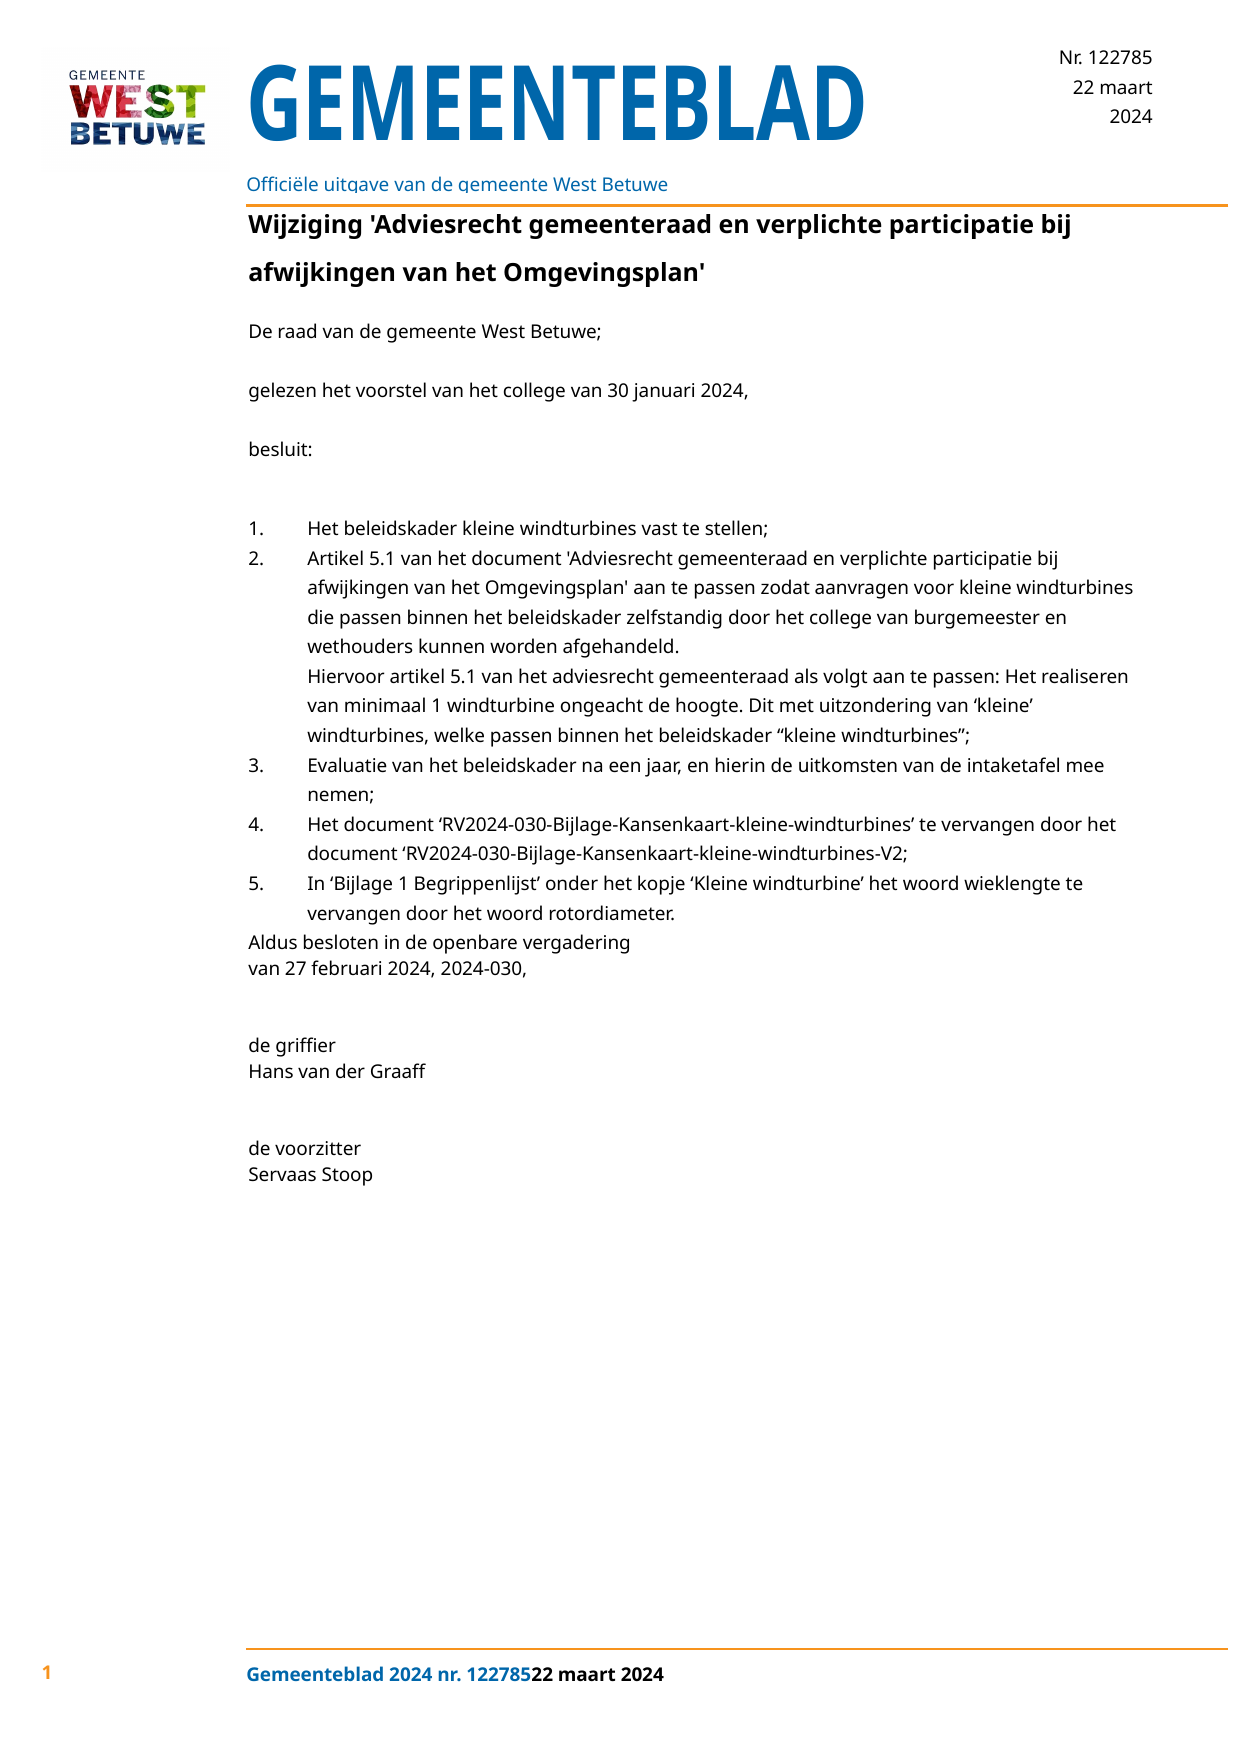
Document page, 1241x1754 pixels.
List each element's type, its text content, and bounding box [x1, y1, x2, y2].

list Het document ‘RV2024-030-Bijlage-Kansenkaart-kleine-windturbines’ te vervangen door het document ‘RV2024-030-Bijlage-Kansenkaart-kleine-windturbines-V2; [248, 811, 1152, 866]
text de griffier [248, 1032, 1152, 1058]
list In ‘Bijlage 1 Begrippenlijst’ onder het kopje ‘Kleine windturbine’ het woord wieklengte te vervangen door het woord rotordiameter. [248, 870, 1152, 925]
text de voorzitter [248, 1135, 1152, 1161]
text Wijziging 'Adviesrecht gemeenteraad en verplichte participatie bij afwijkingen van het Omgevingsplan' [248, 207, 1152, 288]
text gelezen het voorstel van het college van 30 januari 2024, [248, 377, 1152, 403]
list Hiervoor artikel 5.1 van het adviesrecht gemeenteraad als volgt aan te passen: Het realiseren van minimaal 1 windturbine ongeacht de hoogte. Dit met uitzondering van ‘kleine’ windturbines, welke passen binnen het beleidskader “kleine windturbines”; [248, 663, 1152, 748]
list Evaluatie van het beleidskader na een jaar, en hierin de uitkomsten van de intaketafel mee nemen; [248, 752, 1152, 807]
picture [41, 47, 231, 172]
list Het beleidskader kleine windturbines vast te stellen; [248, 515, 1152, 541]
text besluit: [248, 436, 1152, 462]
list Artikel 5.1 van het document 'Adviesrecht gemeenteraad en verplichte participatie bij afwijkingen van het Omgevingsplan' aan te passen zodat aanvragen voor kleine windturbines die passen binnen het beleidskader zelfstandig door het college van burgemeester en wethouders kunnen worden afgehandeld. [248, 545, 1152, 659]
text Hans van der Graaff [248, 1058, 1152, 1084]
text Servaas Stoop [248, 1161, 1152, 1187]
text van 27 februari 2024, 2024-030, [248, 955, 1152, 981]
text De raad van de gemeente West Betuwe; [248, 318, 1152, 344]
text Aldus besloten in de openbare vergadering [248, 929, 1152, 955]
